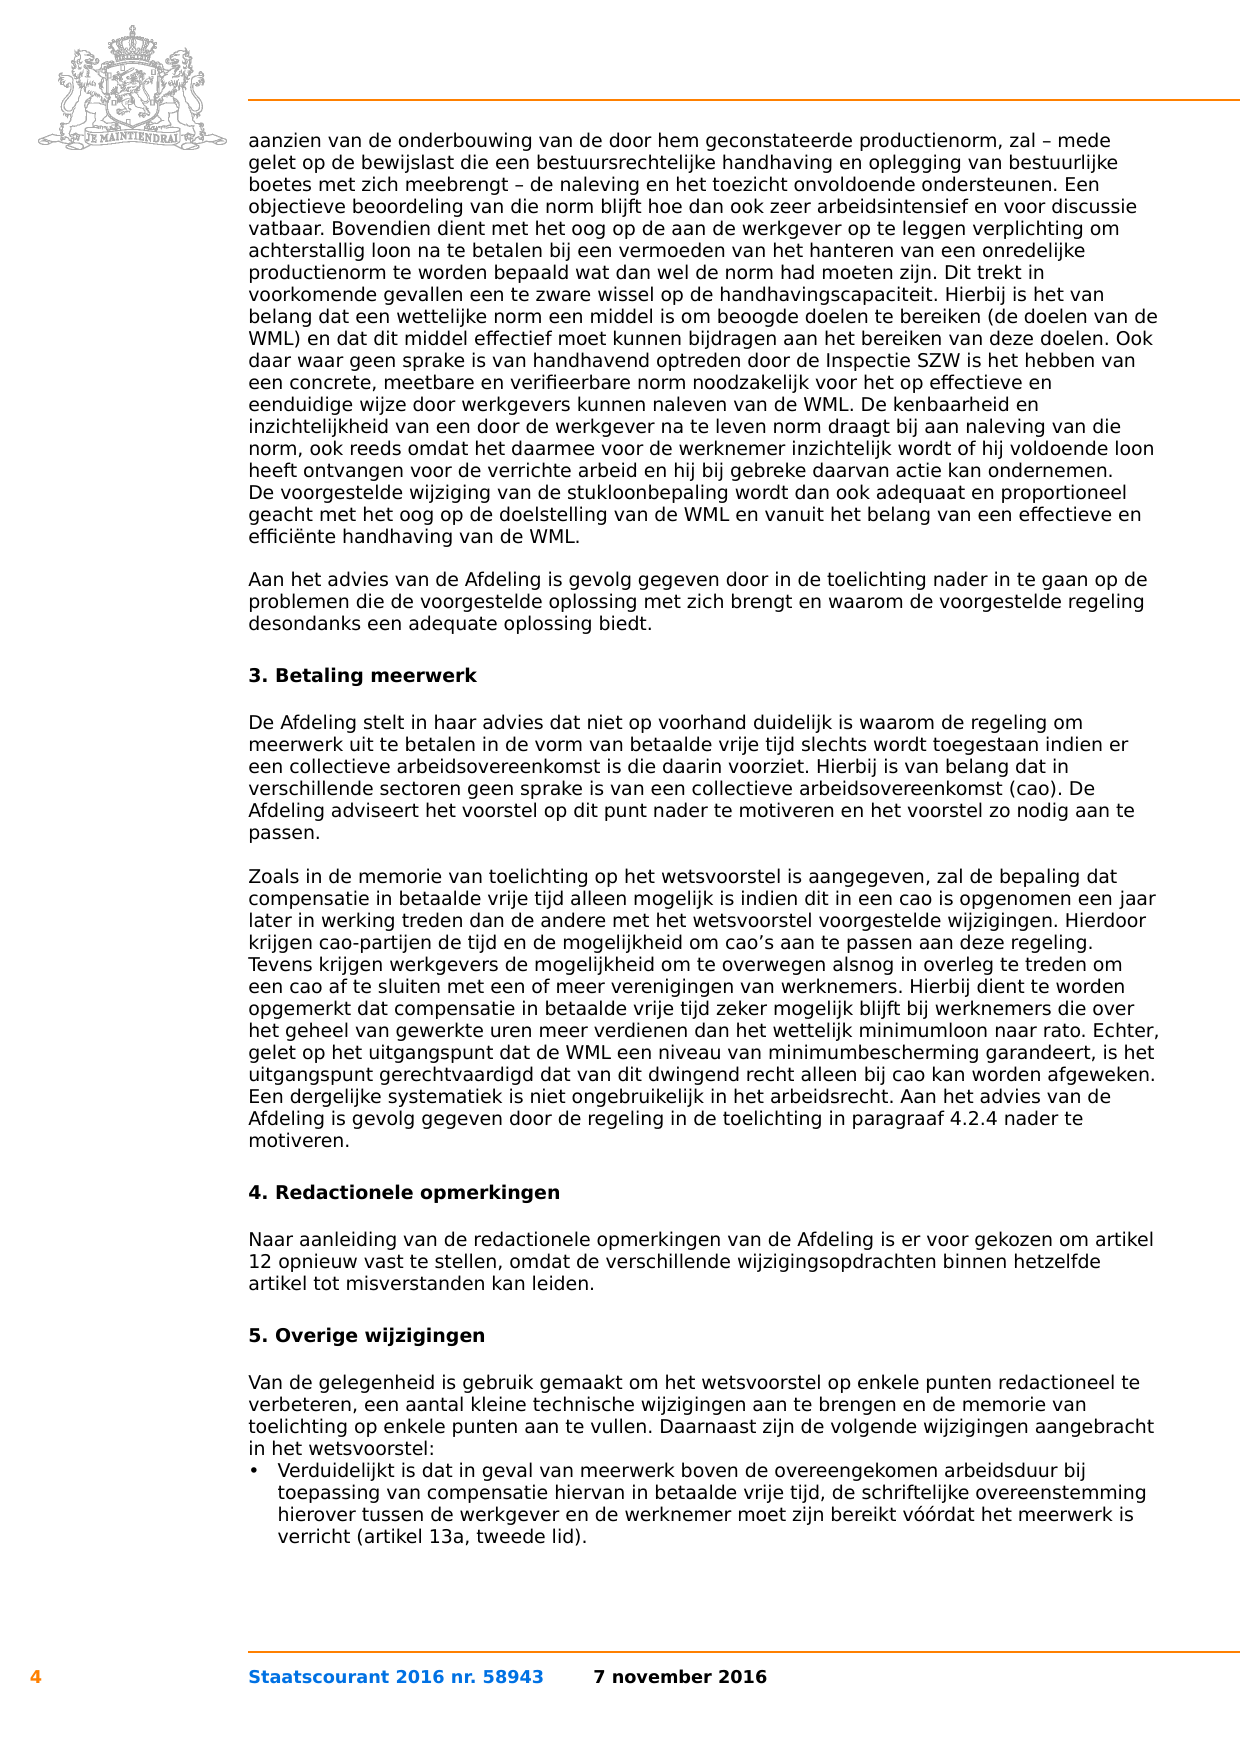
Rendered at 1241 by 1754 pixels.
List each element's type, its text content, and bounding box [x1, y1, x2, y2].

subtitle 5. Overige wijzigingen [248, 1325, 1163, 1347]
text Naar aanleiding van de redactionele opmerkingen van de Afdeling is er voor gekozen om artikel 12 opnieuw vast te stellen, omdat de verschillende wijzigingsopdrachten binnen hetzelfde artikel tot misverstanden kan leiden. [248, 1229, 1163, 1295]
text De voorgestelde wijziging van de stukloonbepaling wordt dan ook adequaat en proportioneel geacht met het oog op de doelstelling van de WML en vanuit het belang van een effectieve en efficiënte handhaving van de WML. [248, 482, 1163, 547]
text De Afdeling stelt in haar advies dat niet op voorhand duidelijk is waarom de regeling om meerwerk uit te betalen in de vorm van betaalde vrije tijd slechts wordt toegestaan indien er een collectieve arbeidsovereenkomst is die daarin voorziet. Hierbij is van belang dat in verschillende sectoren geen sprake is van een collectieve arbeidsovereenkomst (cao). De Afdeling adviseert het voorstel op dit punt nader te motiveren en het voorstel zo nodig aan te passen. [248, 712, 1163, 844]
text Van de gelegenheid is gebruik gemaakt om het wetsvoorstel op enkele punten redactioneel te verbeteren, een aantal kleine technische wijzigingen aan te brengen en de memorie van toelichting op enkele punten aan te vullen. Daarnaast zijn de volgende wijzigingen aangebracht in het wetsvoorstel: [248, 1372, 1163, 1459]
subtitle 3. Betaling meerwerk [248, 665, 1163, 687]
text • Verduidelijkt is dat in geval van meerwerk boven de overeengekomen arbeidsduur bij toepassing van compensatie hiervan in betaalde vrije tijd, de schriftelijke overeenstemming hierover tussen de werkgever en de werknemer moet zijn bereikt vóórdat het meerwerk is verricht (artikel 13a, tweede lid). [248, 1459, 1163, 1547]
text Aan het advies van de Afdeling is gevolg gegeven door in de toelichting nader in te gaan op de problemen die de voorgestelde oplossing met zich brengt en waarom de voorgestelde regeling desondanks een adequate oplossing biedt. [248, 569, 1163, 635]
text aanzien van de onderbouwing van de door hem geconstateerde productienorm, zal – mede gelet op de bewijslast die een bestuursrechtelijke handhaving en oplegging van bestuurlijke boetes met zich meebrengt – de naleving en het toezicht onvoldoende ondersteunen. Een objectieve beoordeling van die norm blijft hoe dan ook zeer arbeidsintensief en voor discussie vatbaar. Bovendien dient met het oog op de aan de werkgever op te leggen verplichting om achterstallig loon na te betalen bij een vermoeden van het hanteren van een onredelijke productienorm te worden bepaald wat dan wel de norm had moeten zijn. Dit trekt in voorkomende gevallen een te zware wissel op de handhavingscapaciteit. Hierbij is het van belang dat een wettelijke norm een middel is om beoogde doelen te bereiken (de doelen van de WML) en dat dit middel effectief moet kunnen bijdragen aan het bereiken van deze doelen. Ook daar waar geen sprake is van handhavend optreden door de Inspectie SZW is het hebben van een concrete, meetbare en verifieerbare norm noodzakelijk voor het op effectieve en eenduidige wijze door werkgevers kunnen naleven van de WML. De kenbaarheid en inzichtelijkheid van een door de werkgever na te leven norm draagt bij aan naleving van die norm, ook reeds omdat het daarmee voor de werknemer inzichtelijk wordt of hij voldoende loon heeft ontvangen voor de verrichte arbeid en hij bij gebreke daarvan actie kan ondernemen. [248, 130, 1163, 482]
subtitle 4. Redactionele opmerkingen [248, 1182, 1163, 1204]
text Zoals in de memorie van toelichting op het wetsvoorstel is aangegeven, zal de bepaling dat compensatie in betaalde vrije tijd alleen mogelijk is indien dit in een cao is opgenomen een jaar later in werking treden dan de andere met het wetsvoorstel voorgestelde wijzigingen. Hierdoor krijgen cao-partijen de tijd en de mogelijkheid om cao’s aan te passen aan deze regeling. Tevens krijgen werkgevers de mogelijkheid om te overwegen alsnog in overleg te treden om een cao af te sluiten met een of meer verenigingen van werknemers. Hierbij dient te worden opgemerkt dat compensatie in betaalde vrije tijd zeker mogelijk blijft bij werknemers die over het geheel van gewerkte uren meer verdienen dan het wettelijk minimumloon naar rato. Echter, gelet op het uitgangspunt dat de WML een niveau van minimumbescherming garandeert, is het uitgangspunt gerechtvaardigd dat van dit dwingend recht alleen bij cao kan worden afgeweken. Een dergelijke systematiek is niet ongebruikelijk in het arbeidsrecht. Aan het advies van de Afdeling is gevolg gegeven door de regeling in de toelichting in paragraaf 4.2.4 nader te motiveren. [248, 866, 1163, 1152]
picture [38, 25, 227, 150]
